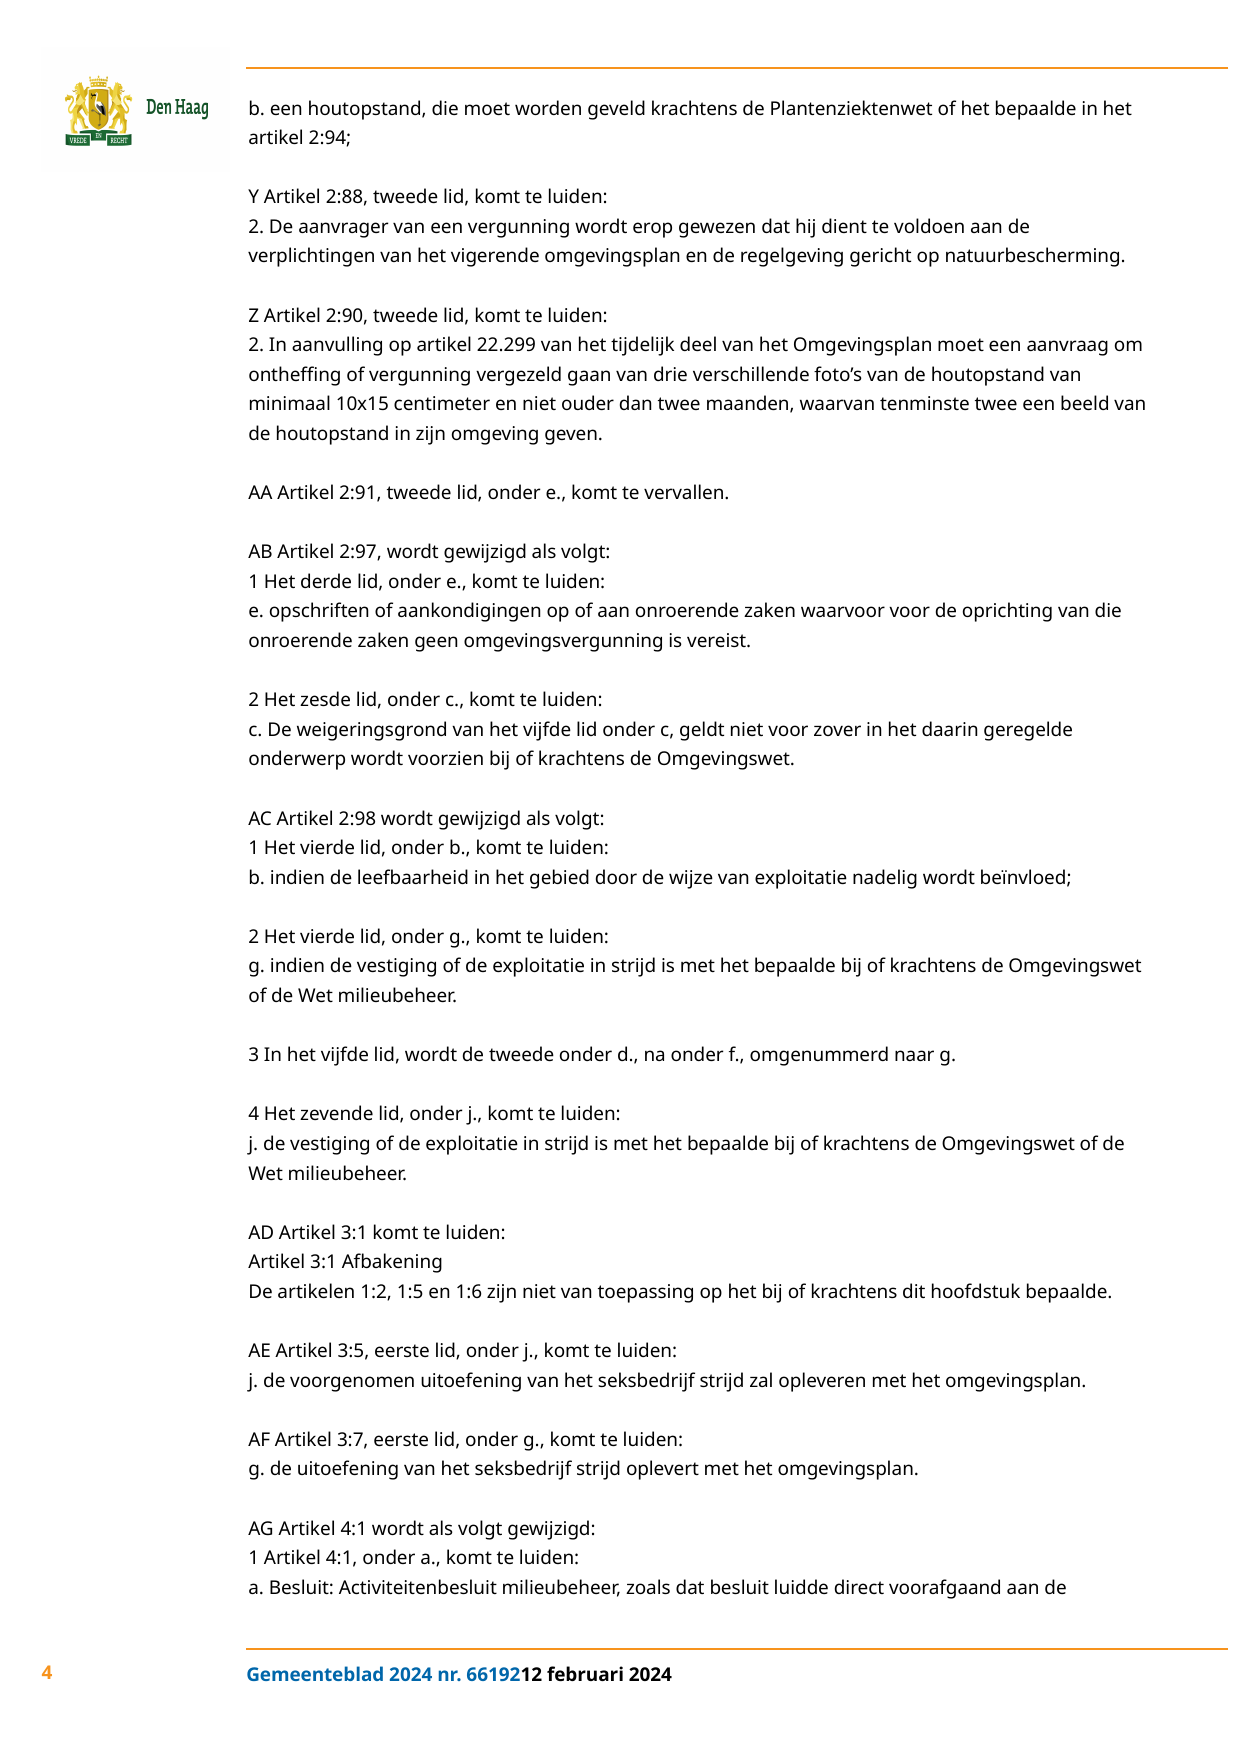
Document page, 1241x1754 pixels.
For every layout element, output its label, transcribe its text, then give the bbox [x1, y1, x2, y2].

text 1 Artikel 4:1, onder a., komt te luiden: [248, 1544, 1152, 1570]
text AA Artikel 2:91, tweede lid, onder e., komt te vervallen. [248, 479, 1152, 505]
text b. indien de leefbaarheid in het gebied door de wijze van exploitatie nadelig wordt beïnvloed; [248, 864, 1152, 890]
text AC Artikel 2:98 wordt gewijzigd als volgt: [248, 805, 1152, 831]
text 4 Het zevende lid, onder j., komt te luiden: [248, 1101, 1152, 1126]
text 2. De aanvrager van een vergunning wordt erop gewezen dat hij dient te voldoen aan de verplichtingen van het vigerende omgevingsplan en de regelgeving gericht op natuurbescherming. [248, 213, 1152, 268]
picture [41, 47, 231, 172]
text AB Artikel 2:97, wordt gewijzigd als volgt: [248, 538, 1152, 564]
text AD Artikel 3:1 komt te luiden: [248, 1219, 1152, 1245]
text AE Artikel 3:5, eerste lid, onder j., komt te luiden: [248, 1337, 1152, 1363]
text AF Artikel 3:7, eerste lid, onder g., komt te luiden: [248, 1426, 1152, 1452]
text 1 Het derde lid, onder e., komt te luiden: [248, 568, 1152, 594]
text Z Artikel 2:90, tweede lid, komt te luiden: [248, 302, 1152, 328]
text j. de voorgenomen uitoefening van het seksbedrijf strijd zal opleveren met het omgevingsplan. [248, 1367, 1152, 1393]
text 2 Het vierde lid, onder g., komt te luiden: [248, 923, 1152, 949]
text g. indien de vestiging of de exploitatie in strijd is met het bepaalde bij of krachtens de Omgevingswet of de Wet milieubeheer. [248, 953, 1152, 1008]
text Y Artikel 2:88, tweede lid, komt te luiden: [248, 183, 1152, 209]
text 2. In aanvulling op artikel 22.299 van het tijdelijk deel van het Omgevingsplan moet een aanvraag om ontheffing of vergunning vergezeld gaan van drie verschillende foto’s van de houtopstand van minimaal 10x15 centimeter en niet ouder dan twee maanden, waarvan tenminste twee een beeld van de houtopstand in zijn omgeving geven. [248, 331, 1152, 446]
text j. de vestiging of de exploitatie in strijd is met het bepaalde bij of krachtens de Omgevingswet of de Wet milieubeheer. [248, 1130, 1152, 1186]
text a. Besluit: Activiteitenbesluit milieubeheer, zoals dat besluit luidde direct voorafgaand aan de [248, 1574, 1152, 1600]
text 1 Het vierde lid, onder b., komt te luiden: [248, 834, 1152, 860]
text De artikelen 1:2, 1:5 en 1:6 zijn niet van toepassing op het bij of krachtens dit hoofdstuk bepaalde. [248, 1278, 1152, 1304]
text 2 Het zesde lid, onder c., komt te luiden: [248, 686, 1152, 712]
text Artikel 3:1 Afbakening [248, 1248, 1152, 1274]
text 3 In het vijfde lid, wordt de tweede onder d., na onder f., omgenummerd naar g. [248, 1041, 1152, 1067]
text c. De weigeringsgrond van het vijfde lid onder c, geldt niet voor zover in het daarin geregelde onderwerp wordt voorzien bij of krachtens de Omgevingswet. [248, 716, 1152, 771]
text e. opschriften of aankondigingen op of aan onroerende zaken waarvoor voor de oprichting van die onroerende zaken geen omgevingsvergunning is vereist. [248, 598, 1152, 653]
text AG Artikel 4:1 wordt als volgt gewijzigd: [248, 1515, 1152, 1541]
text b. een houtopstand, die moet worden geveld krachtens de Plantenziektenwet of het bepaalde in het artikel 2:94; [248, 95, 1152, 150]
text g. de uitoefening van het seksbedrijf strijd oplevert met het omgevingsplan. [248, 1456, 1152, 1481]
